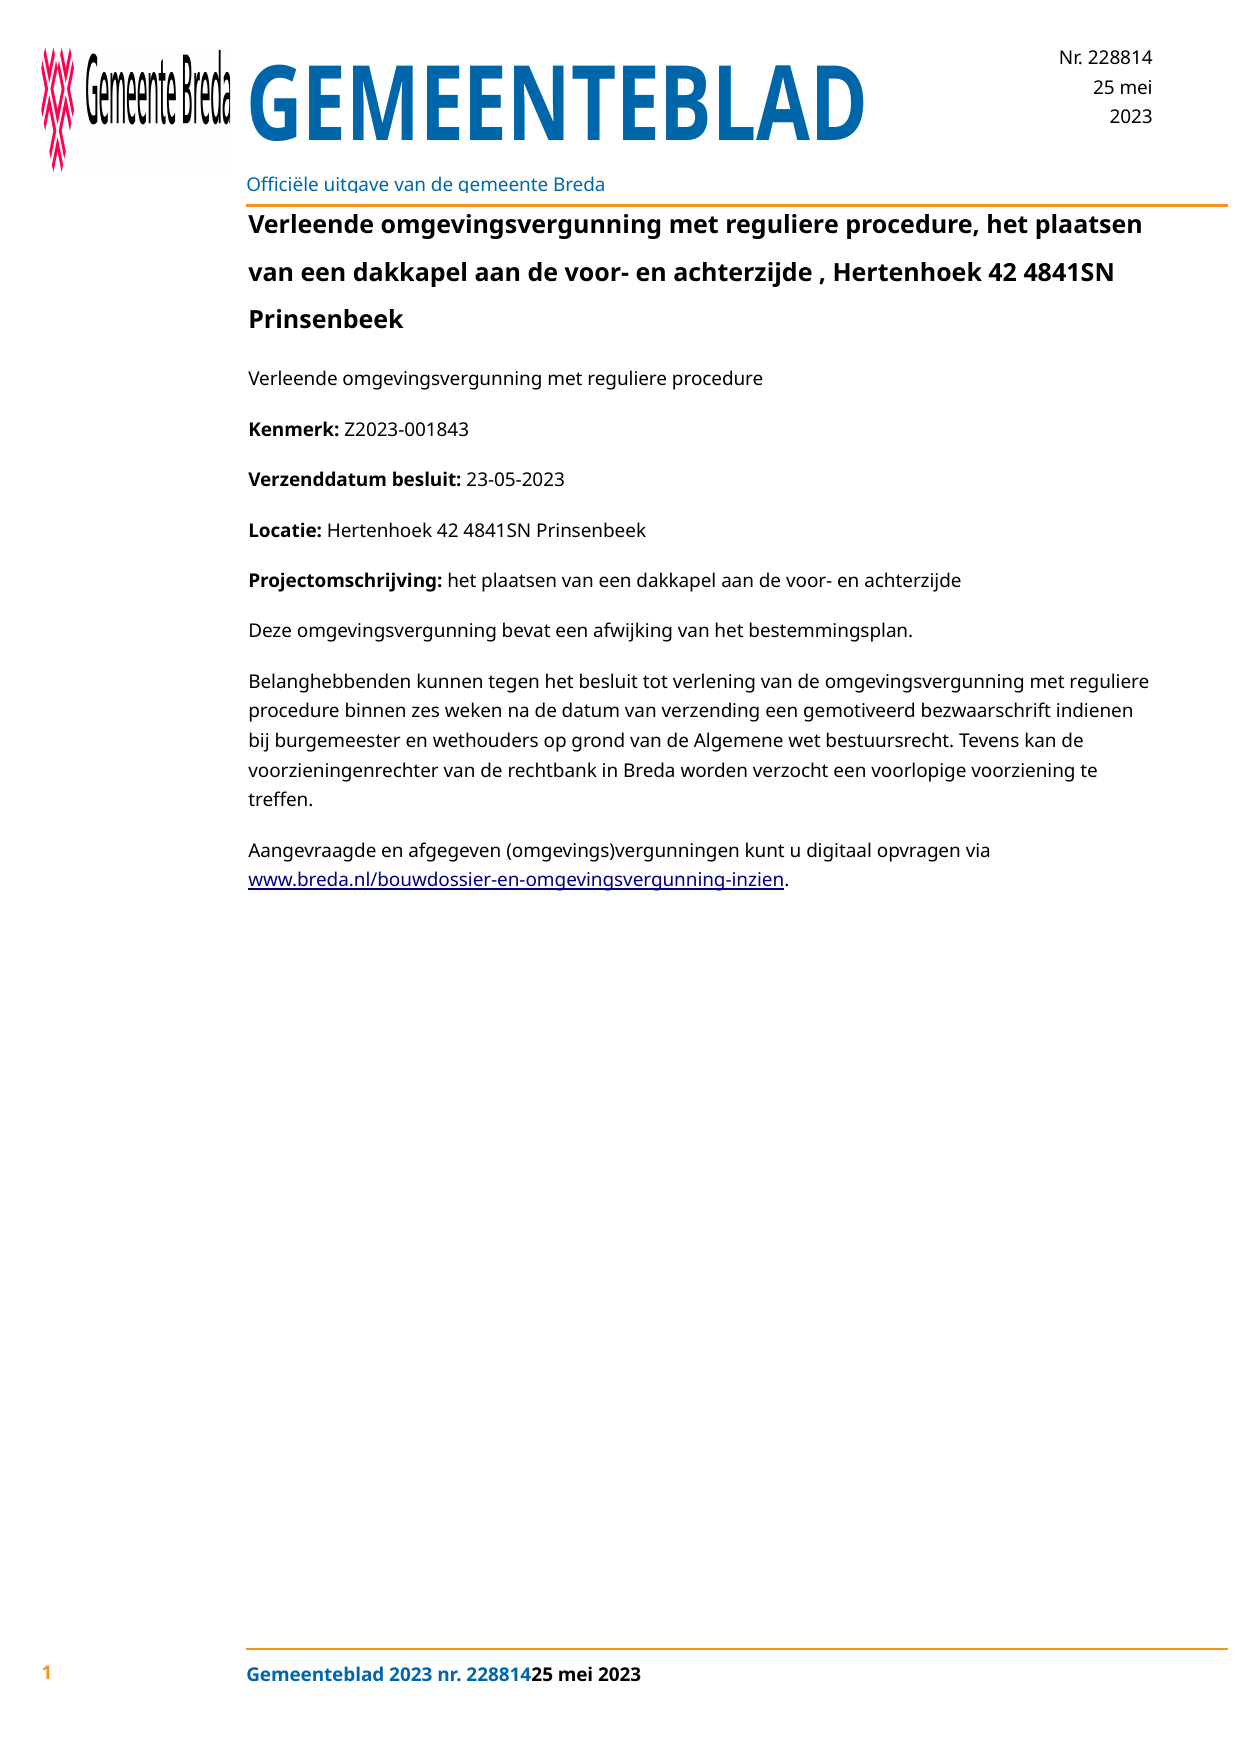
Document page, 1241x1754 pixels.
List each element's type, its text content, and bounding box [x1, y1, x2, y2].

text Aangevraagde en afgegeven (omgevings)vergunningen kunt u digitaal opvragen via www.breda.nl/bouwdossier-en-omgevingsvergunning-inzien. [248, 837, 1152, 892]
text Verleende omgevingsvergunning met reguliere procedure, het plaatsen van een dakkapel aan de voor- en achterzijde , Hertenhoek 42 4841SN Prinsenbeek [248, 207, 1152, 336]
text Kenmerk: Z2023-001843 [248, 416, 1152, 442]
text Belanghebbenden kunnen tegen het besluit tot verlening van de omgevingsvergunning met reguliere procedure binnen zes weken na de datum van verzending een gemotiveerd bezwaarschrift indienen bij burgemeester en wethouders op grond van de Algemene wet bestuursrecht. Tevens kan de voorzieningenrechter van de rechtbank in Breda worden verzocht een voorlopige voorziening te treffen. [248, 668, 1152, 812]
text Verzenddatum besluit: 23-05-2023 [248, 466, 1152, 492]
text Projectomschrijving: het plaatsen van een dakkapel aan de voor- en achterzijde [248, 567, 1152, 593]
picture [41, 47, 231, 172]
text Deze omgevingsvergunning bevat een afwijking van het bestemmingsplan. [248, 618, 1152, 643]
text Verleende omgevingsvergunning met reguliere procedure [248, 366, 1152, 391]
text Locatie: Hertenhoek 42 4841SN Prinsenbeek [248, 517, 1152, 542]
